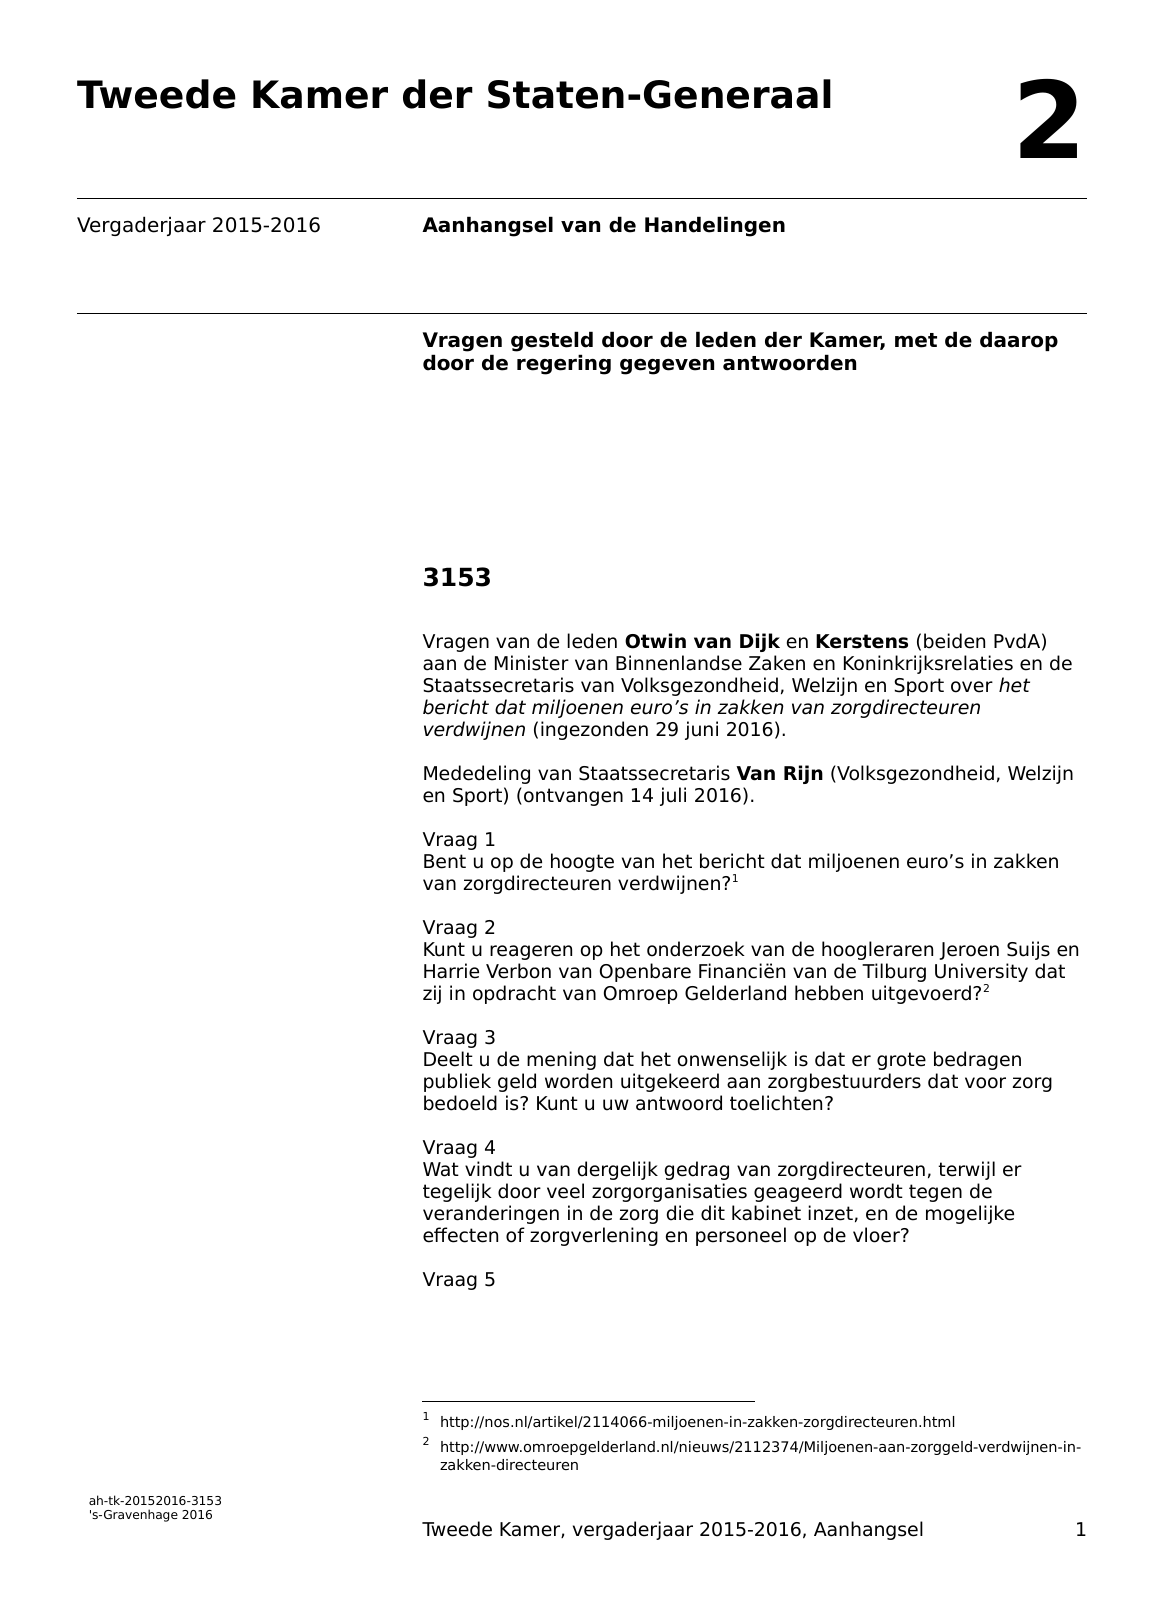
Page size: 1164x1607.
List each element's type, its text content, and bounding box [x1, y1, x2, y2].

text Deelt u de mening dat het onwenselijk is dat er grote bedragen publiek geld worden uitgekeerd aan zorgbestuurders dat voor zorg bedoeld is? Kunt u uw antwoord toelichten? [422, 1049, 1087, 1115]
text 's-Gravenhage 2016 [88, 1508, 323, 1522]
text Vraag 2 [422, 917, 1087, 939]
table_cell Aanhangsel van de Handelingen [422, 199, 1087, 313]
text Mededeling van Staatssecretaris Van Rijn (Volksgezondheid, Welzijn en Sport) (ontvangen 14 juli 2016). [422, 763, 1087, 807]
table_cell Vergaderjaar 2015-2016 [77, 199, 422, 313]
text ah-tk-20152016-3153 [88, 1494, 323, 1508]
table_header 2 [886, 59, 1087, 198]
table_cell [77, 314, 422, 376]
text Bent u op de hoogte van het bericht dat miljoenen euro’s in zakken van zorgdirecteuren verdwijnen? [422, 851, 1087, 895]
text Vraag 1 [422, 829, 1087, 851]
table_header Tweede Kamer der Staten-Generaal [77, 59, 886, 198]
text Vraag 3 [422, 1027, 1087, 1049]
text Wat vindt u van dergelijk gedrag van zorgdirecteuren, terwijl er tegelijk door veel zorgorganisaties geageerd wordt tegen de veranderingen in de zorg die dit kabinet inzet, en de mogelijke effecten of zorgverlening en personeel op de vloer? [422, 1159, 1087, 1247]
text Kunt u reageren op het onderzoek van de hoogleraren Jeroen Suijs en Harrie Verbon van Openbare Financiën van de Tilburg University dat zij in opdracht van Omroep Gelderland hebben uitgevoerd? [422, 939, 1087, 1005]
text http://nos.nl/artikel/2114066-miljoenen-in-zakken-zorgdirecteuren.html [422, 1410, 1087, 1432]
text Vragen van de leden Otwin van Dijk en Kerstens (beiden PvdA) aan de Minister van Binnenlandse Zaken en Koninkrijksrelaties en de Staatssecretaris van Volksgezondheid, Welzijn en Sport over het bericht dat miljoenen euro’s in zakken van zorgdirecteuren verdwijnen (ingezonden 29 juni 2016). [422, 631, 1087, 741]
text http://www.omroepgelderland.nl/nieuws/2112374/Miljoenen-aan-zorggeld-verdwijnen-in-zakken-directeuren [422, 1435, 1087, 1474]
text 3153 [422, 563, 1087, 592]
table_cell Vragen gesteld door de leden der Kamer, met de daarop door de regering gegeven antwoorden [422, 314, 1087, 376]
text Vraag 4 [422, 1137, 1087, 1159]
text Vraag 5 [422, 1269, 1087, 1291]
